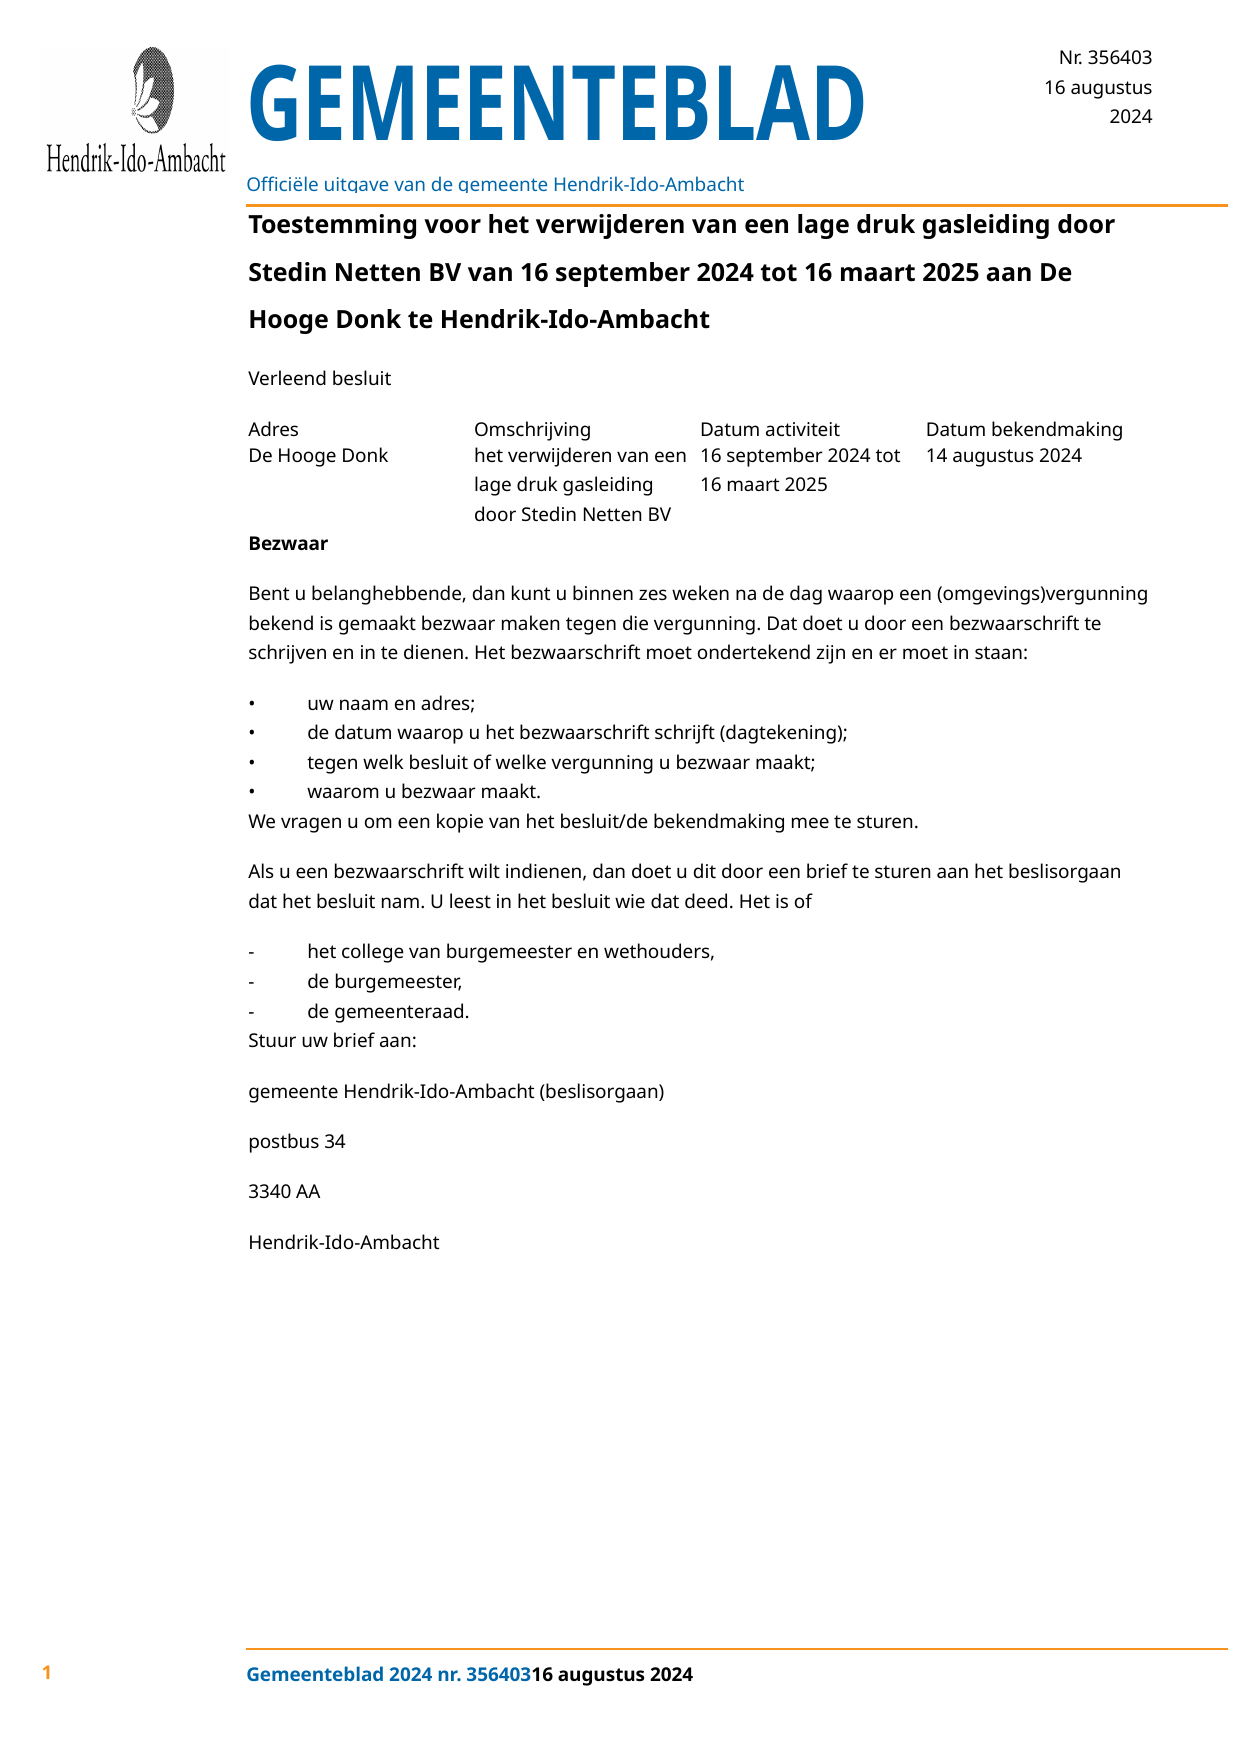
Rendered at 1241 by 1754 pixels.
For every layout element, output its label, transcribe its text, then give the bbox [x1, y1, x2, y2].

text Als u een bezwaarschrift wilt indienen, dan doet u dit door een brief te sturen aan het beslisorgaan dat het besluit nam. U leest in het besluit wie dat deed. Het is of [248, 859, 1152, 914]
table_header Datum activiteit [700, 416, 926, 442]
list de datum waarop u het bezwaarschrift schrijft (dagtekening); [248, 719, 1152, 745]
table_header Datum bekendmaking [926, 416, 1152, 442]
table_cell De Hooge Donk [248, 442, 474, 527]
text Bent u belanghebbende, dan kunt u binnen zes weken na de dag waarop een (omgevings)vergunning bekend is gemaakt bezwaar maken tegen die vergunning. Dat doet u door een bezwaarschrift te schrijven en in te dienen. Het bezwaarschrift moet ondertekend zijn en er moet in staan: [248, 580, 1152, 665]
text gemeente Hendrik-Ido-Ambacht (beslisorgaan) [248, 1078, 1152, 1103]
list de burgemeester, [248, 968, 1152, 994]
text Hendrik-Ido-Ambacht [248, 1229, 1152, 1255]
text postbus 34 [248, 1128, 1152, 1154]
list de gemeenteraad. [248, 998, 1152, 1023]
table_cell 16 september 2024 tot 16 maart 2025 [700, 442, 926, 527]
table_cell 14 augustus 2024 [926, 442, 1152, 527]
text 3340 AA [248, 1179, 1152, 1204]
text Toestemming voor het verwijderen van een lage druk gasleiding door Stedin Netten BV van 16 september 2024 tot 16 maart 2025 aan De Hooge Donk te Hendrik-Ido-Ambacht [248, 207, 1152, 336]
table_cell het verwijderen van een lage druk gasleiding door Stedin Netten BV [474, 442, 700, 527]
text Verleend besluit [248, 366, 1152, 391]
list uw naam en adres; [248, 690, 1152, 716]
text We vragen u om een kopie van het besluit/de bekendmaking mee te sturen. [248, 808, 1152, 834]
picture [41, 47, 231, 172]
list waarom u bezwaar maakt. [248, 779, 1152, 804]
list het college van burgemeester en wethouders, [248, 939, 1152, 964]
list tegen welk besluit of welke vergunning u bezwaar maakt; [248, 749, 1152, 775]
text Bezwaar [248, 530, 1152, 556]
table_header Omschrijving [474, 416, 700, 442]
text Stuur uw brief aan: [248, 1027, 1152, 1053]
table_header Adres [248, 416, 474, 442]
